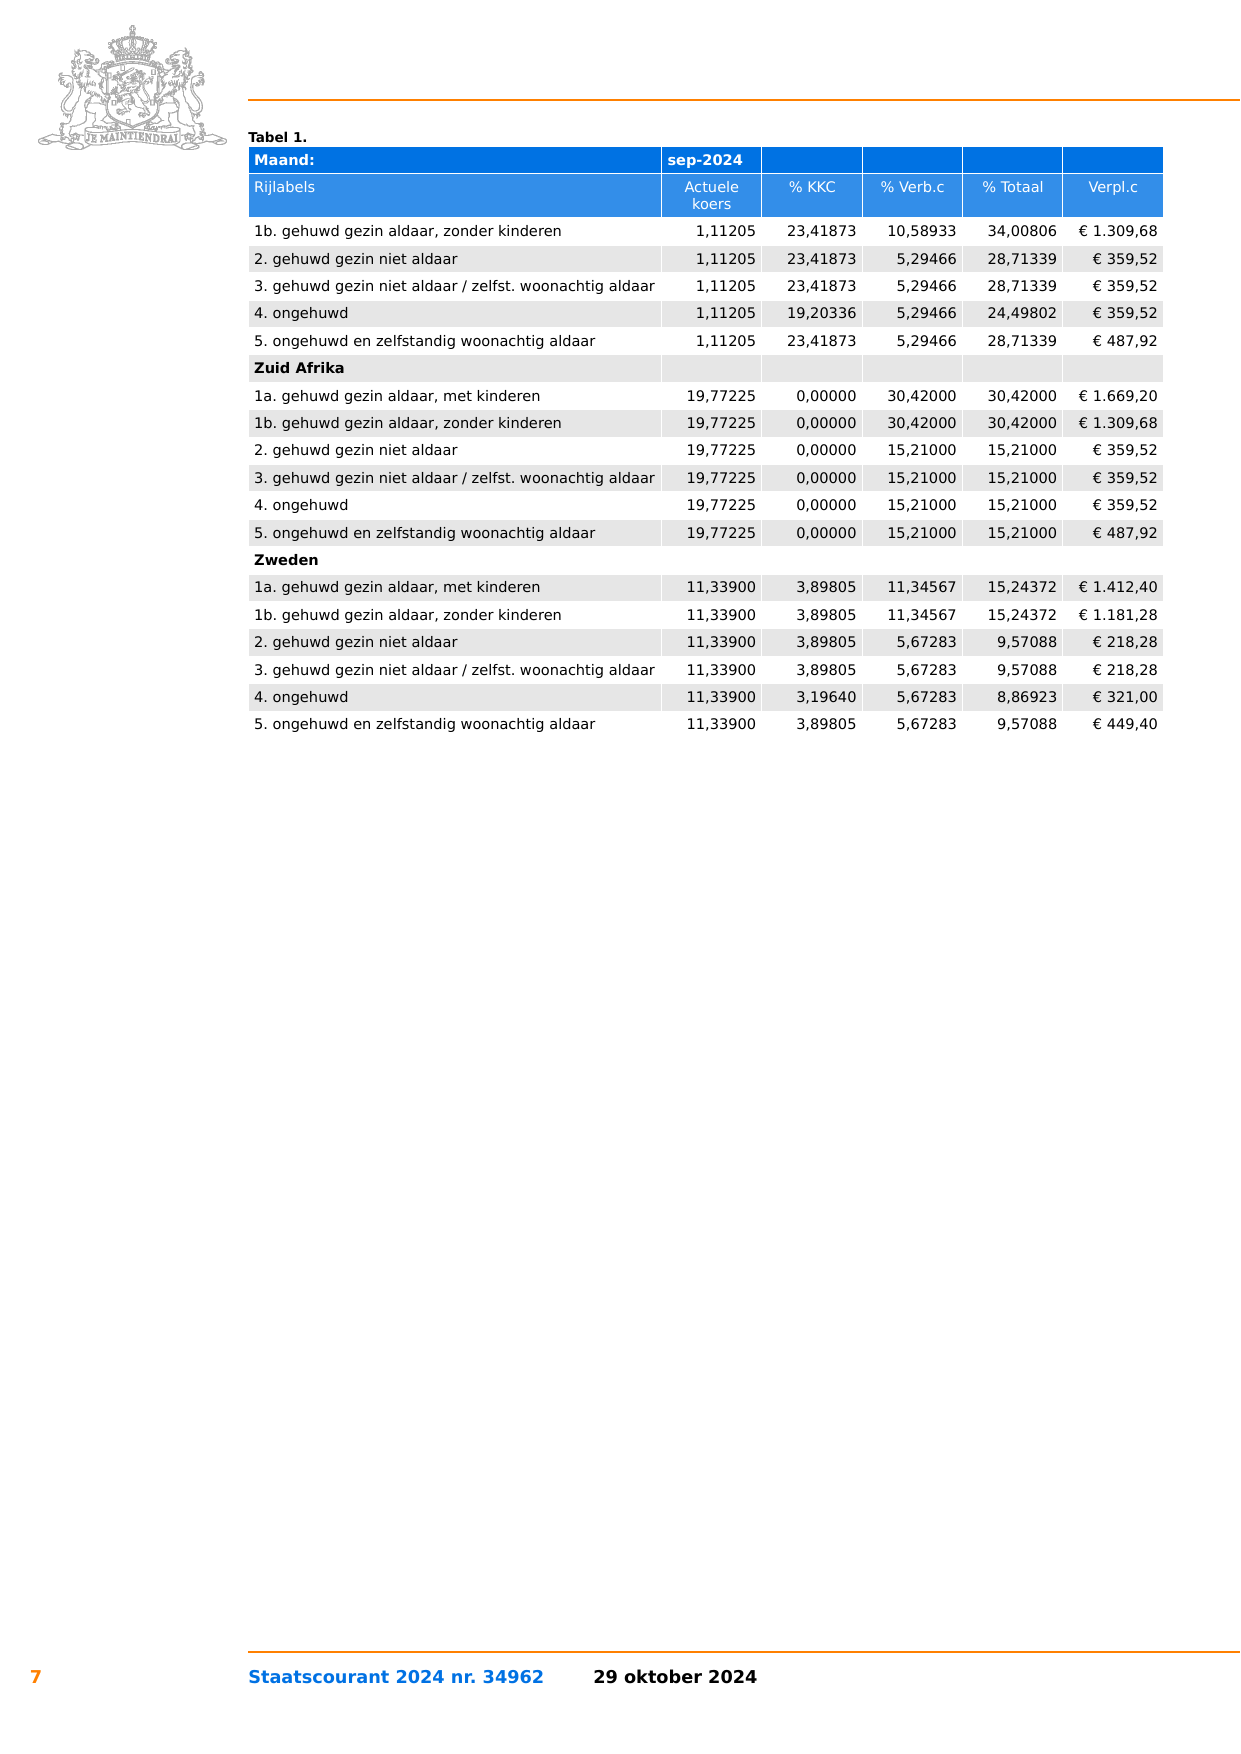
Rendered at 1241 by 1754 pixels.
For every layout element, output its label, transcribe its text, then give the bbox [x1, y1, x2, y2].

table_cell 3. gehuwd gezin niet aldaar / zelfst. woonachtig aldaar [249, 273, 661, 299]
table_cell 15,21000 [963, 438, 1062, 464]
table_cell 2. gehuwd gezin niet aldaar [249, 629, 661, 656]
table_cell 19,77225 [662, 465, 761, 491]
table_cell 1,11205 [662, 246, 761, 272]
table_cell 1,11205 [662, 219, 761, 245]
table_cell 1,11205 [662, 273, 761, 299]
table_cell Zweden [249, 547, 661, 573]
table_cell € 1.309,68 [1063, 219, 1163, 245]
table_cell 0,00000 [762, 410, 862, 437]
table_cell 15,21000 [863, 493, 962, 519]
table_cell [963, 355, 1062, 382]
table_cell 5. ongehuwd en zelfstandig woonachtig aldaar [249, 520, 661, 546]
table_cell 2. gehuwd gezin niet aldaar [249, 246, 661, 272]
table_cell 1,11205 [662, 328, 761, 354]
table_cell 5. ongehuwd en zelfstandig woonachtig aldaar [249, 328, 661, 354]
table_cell 30,42000 [863, 410, 962, 437]
table_cell [762, 547, 862, 573]
table_cell 28,71339 [963, 273, 1062, 299]
table_cell 11,33900 [662, 575, 761, 601]
table_cell 3,89805 [762, 712, 862, 738]
table_cell 19,77225 [662, 438, 761, 464]
table_cell 28,71339 [963, 328, 1062, 354]
table_cell 10,58933 [863, 219, 962, 245]
table_cell 3. gehuwd gezin niet aldaar / zelfst. woonachtig aldaar [249, 465, 661, 491]
table_cell % Verb.c [863, 174, 962, 217]
table_cell sep-2024 [662, 147, 761, 173]
table_cell Zuid Afrika [249, 355, 661, 382]
table_cell % KKC [762, 174, 862, 217]
table_cell 5,29466 [863, 328, 962, 354]
table_cell 4. ongehuwd [249, 301, 661, 327]
table_cell 5. ongehuwd en zelfstandig woonachtig aldaar [249, 712, 661, 738]
table_cell 5,67283 [863, 629, 962, 656]
table_cell 0,00000 [762, 493, 862, 519]
table_cell € 218,28 [1063, 657, 1163, 683]
table_cell 5,67283 [863, 657, 962, 683]
table_cell 8,86923 [963, 684, 1062, 711]
table_cell Actuele koers [662, 174, 761, 217]
table_cell 19,77225 [662, 493, 761, 519]
table_cell 1b. gehuwd gezin aldaar, zonder kinderen [249, 602, 661, 628]
table_cell [963, 147, 1062, 173]
table_cell [863, 147, 962, 173]
table_cell € 1.181,28 [1063, 602, 1163, 628]
table_cell % Totaal [963, 174, 1062, 217]
table_cell [762, 147, 862, 173]
table_cell 3. gehuwd gezin niet aldaar / zelfst. woonachtig aldaar [249, 657, 661, 683]
table_cell € 359,52 [1063, 465, 1163, 491]
table_cell 9,57088 [963, 629, 1062, 656]
table_cell 5,29466 [863, 273, 962, 299]
table_cell € 359,52 [1063, 246, 1163, 272]
table_cell 2. gehuwd gezin niet aldaar [249, 438, 661, 464]
table_cell € 321,00 [1063, 684, 1163, 711]
table_cell [863, 355, 962, 382]
table_cell [1063, 147, 1163, 173]
table_cell 11,34567 [863, 575, 962, 601]
table_cell [762, 355, 862, 382]
table_cell 19,77225 [662, 520, 761, 546]
table_cell € 487,92 [1063, 328, 1163, 354]
table_cell € 1.309,68 [1063, 410, 1163, 437]
table_cell 28,71339 [963, 246, 1062, 272]
table_cell 23,41873 [762, 246, 862, 272]
table_cell € 487,92 [1063, 520, 1163, 546]
table_cell 3,89805 [762, 629, 862, 656]
table_cell 5,67283 [863, 712, 962, 738]
table_cell 24,49802 [963, 301, 1062, 327]
table_cell [1063, 547, 1163, 573]
table_cell 9,57088 [963, 712, 1062, 738]
table_cell 1a. gehuwd gezin aldaar, met kinderen [249, 575, 661, 601]
table_cell 11,34567 [863, 602, 962, 628]
table_cell 3,89805 [762, 602, 862, 628]
table_cell € 359,52 [1063, 493, 1163, 519]
table_cell 3,89805 [762, 575, 862, 601]
table_cell Maand: [249, 147, 661, 173]
table_cell 5,29466 [863, 301, 962, 327]
table_cell € 218,28 [1063, 629, 1163, 656]
table_cell 0,00000 [762, 383, 862, 409]
table_cell Rijlabels [249, 174, 661, 217]
table_cell 19,77225 [662, 383, 761, 409]
picture [38, 25, 227, 150]
table_cell 15,21000 [963, 493, 1062, 519]
table_cell € 1.669,20 [1063, 383, 1163, 409]
table_cell 15,21000 [963, 465, 1062, 491]
table_cell 9,57088 [963, 657, 1062, 683]
table_cell € 359,52 [1063, 438, 1163, 464]
table_cell Verpl.c [1063, 174, 1163, 217]
table_cell 19,77225 [662, 410, 761, 437]
table_cell 3,19640 [762, 684, 862, 711]
table_cell 5,67283 [863, 684, 962, 711]
table_cell 1b. gehuwd gezin aldaar, zonder kinderen [249, 219, 661, 245]
table_cell 15,21000 [863, 520, 962, 546]
table_cell 4. ongehuwd [249, 493, 661, 519]
table_cell 11,33900 [662, 712, 761, 738]
table_cell € 359,52 [1063, 273, 1163, 299]
table_cell 1,11205 [662, 301, 761, 327]
table_cell 15,24372 [963, 575, 1062, 601]
table_cell [1063, 355, 1163, 382]
table_cell 11,33900 [662, 684, 761, 711]
table_cell 15,21000 [963, 520, 1062, 546]
table_cell € 1.412,40 [1063, 575, 1163, 601]
table_cell 15,21000 [863, 465, 962, 491]
table_cell [662, 355, 761, 382]
table_cell 0,00000 [762, 465, 862, 491]
table_cell [662, 547, 761, 573]
table_cell 1a. gehuwd gezin aldaar, met kinderen [249, 383, 661, 409]
table_cell 19,20336 [762, 301, 862, 327]
table_cell 30,42000 [963, 410, 1062, 437]
table_cell 30,42000 [863, 383, 962, 409]
table_cell € 449,40 [1063, 712, 1163, 738]
table_cell 11,33900 [662, 629, 761, 656]
table_cell 15,21000 [863, 438, 962, 464]
table_cell 3,89805 [762, 657, 862, 683]
table_cell 0,00000 [762, 438, 862, 464]
table_cell 23,41873 [762, 273, 862, 299]
table_cell 30,42000 [963, 383, 1062, 409]
table_cell 5,29466 [863, 246, 962, 272]
table_cell 23,41873 [762, 328, 862, 354]
table_cell 11,33900 [662, 602, 761, 628]
table_header Tabel 1. [248, 130, 1163, 146]
table_cell € 359,52 [1063, 301, 1163, 327]
table_cell 34,00806 [963, 219, 1062, 245]
table_cell 1b. gehuwd gezin aldaar, zonder kinderen [249, 410, 661, 437]
table_cell [863, 547, 962, 573]
table_cell 11,33900 [662, 657, 761, 683]
table_cell 0,00000 [762, 520, 862, 546]
table_cell 15,24372 [963, 602, 1062, 628]
table_cell 23,41873 [762, 219, 862, 245]
table_cell 4. ongehuwd [249, 684, 661, 711]
table_cell [963, 547, 1062, 573]
